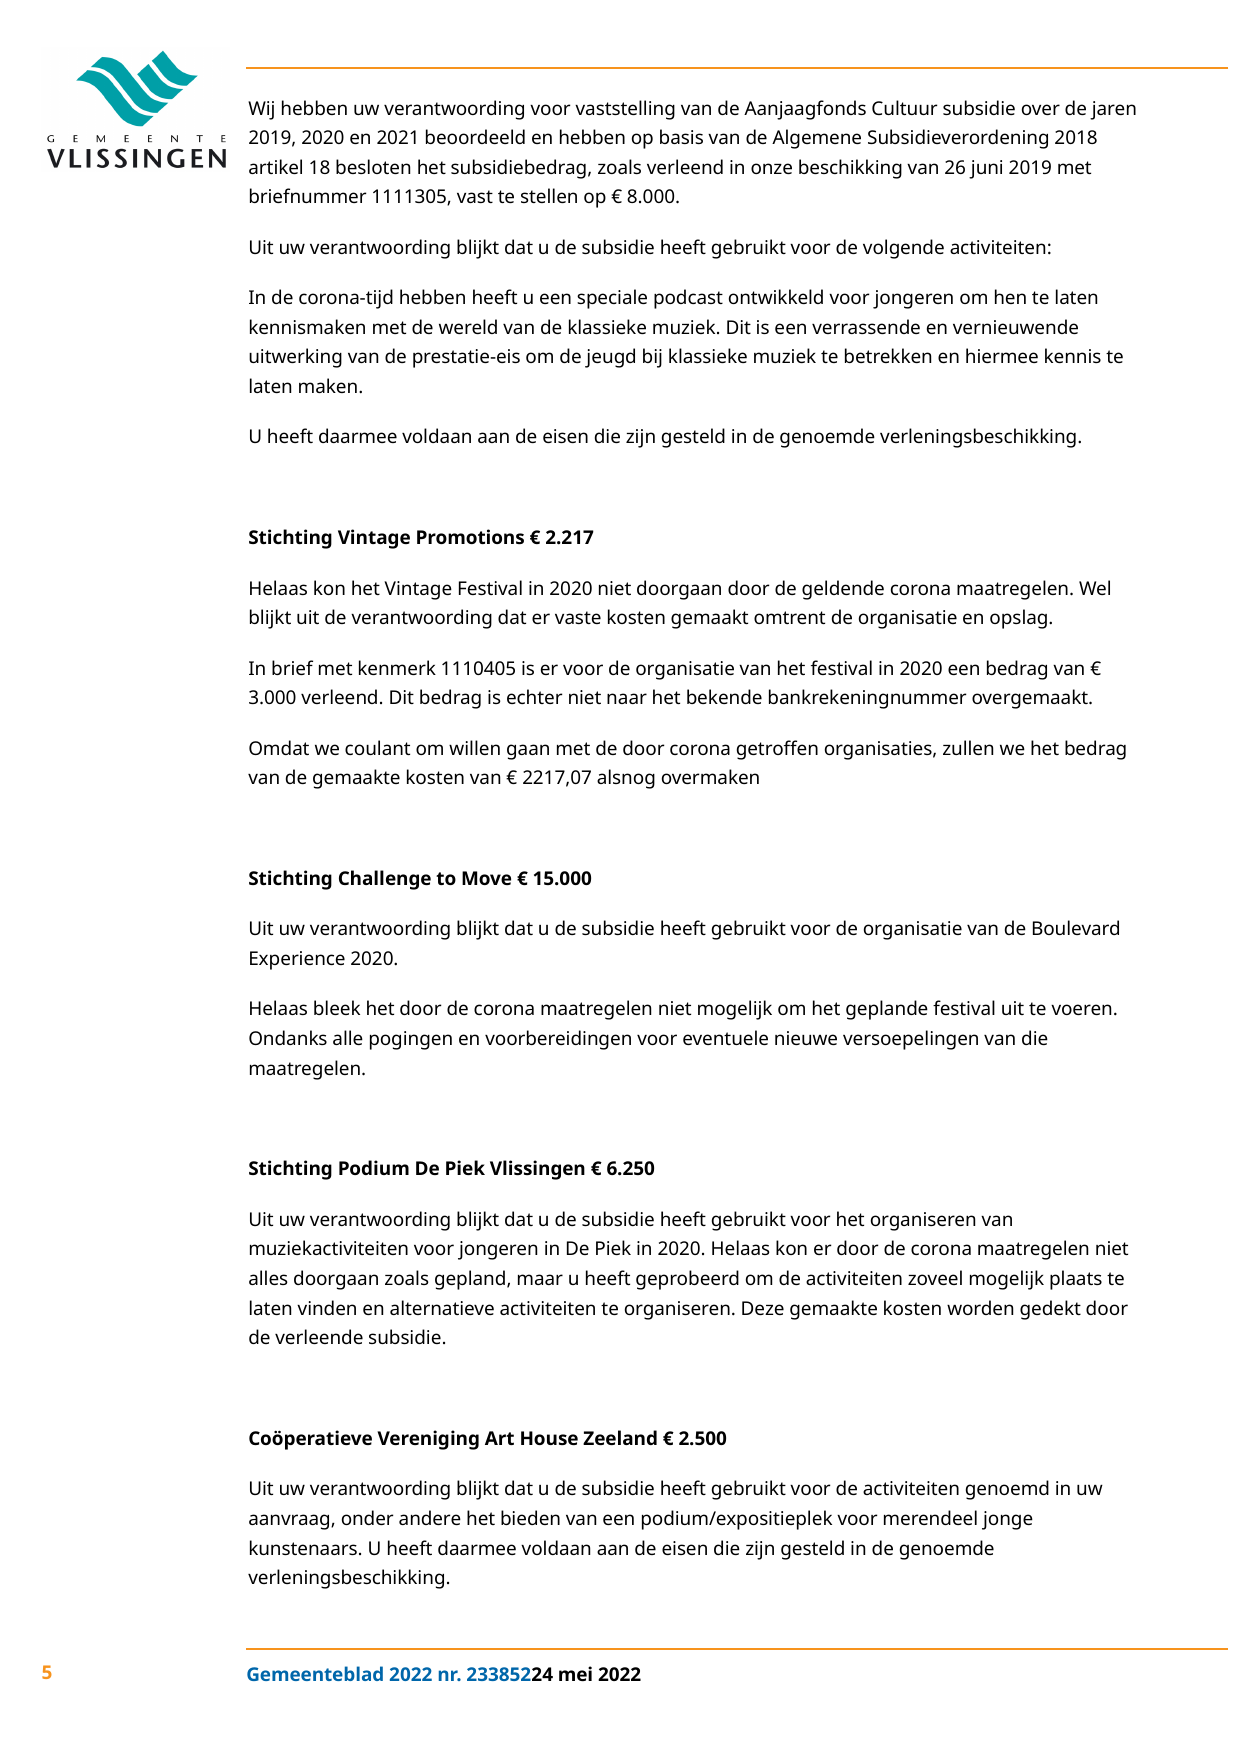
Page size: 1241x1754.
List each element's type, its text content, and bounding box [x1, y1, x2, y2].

text Omdat we coulant om willen gaan met de door corona getroffen organisaties, zullen we het bedrag van de gemaakte kosten van € 2217,07 alsnog overmaken [248, 735, 1152, 790]
text Wij hebben uw verantwoording voor vaststelling van de Aanjaagfonds Cultuur subsidie over de jaren 2019, 2020 en 2021 beoordeeld en hebben op basis van de Algemene Subsidieverordening 2018 artikel 18 besloten het subsidiebedrag, zoals verleend in onze beschikking van 26 juni 2019 met briefnummer 1111305, vast te stellen op € 8.000. [248, 95, 1152, 209]
text Uit uw verantwoording blijkt dat u de subsidie heeft gebruikt voor het organiseren van muziekactiviteiten voor jongeren in De Piek in 2020. Helaas kon er door de corona maatregelen niet alles doorgaan zoals gepland, maar u heeft geprobeerd om de activiteiten zoveel mogelijk plaats te laten vinden en alternatieve activiteiten te organiseren. Deze gemaakte kosten worden gedekt door de verleende subsidie. [248, 1206, 1152, 1350]
text Helaas kon het Vintage Festival in 2020 niet doorgaan door de geldende corona maatregelen. Wel blijkt uit de verantwoording dat er vaste kosten gemaakt omtrent de organisatie en opslag. [248, 575, 1152, 630]
text Stichting Challenge to Move € 15.000 [248, 865, 1152, 891]
text U heeft daarmee voldaan aan de eisen die zijn gesteld in de genoemde verleningsbeschikking. [248, 423, 1152, 449]
text Helaas bleek het door de corona maatregelen niet mogelijk om het geplande festival uit te voeren. Ondanks alle pogingen en voorbereidingen voor eventuele nieuwe versoepelingen van die maatregelen. [248, 996, 1152, 1081]
text Uit uw verantwoording blijkt dat u de subsidie heeft gebruikt voor de organisatie van de Boulevard Experience 2020. [248, 916, 1152, 971]
text Uit uw verantwoording blijkt dat u de subsidie heeft gebruikt voor de volgende activiteiten: [248, 234, 1152, 260]
text Stichting Vintage Promotions € 2.217 [248, 524, 1152, 550]
text In de corona-tijd hebben heeft u een speciale podcast ontwikkeld voor jongeren om hen te laten kennismaken met de wereld van de klassieke muziek. Dit is een verrassende en vernieuwende uitwerking van de prestatie-eis om de jeugd bij klassieke muziek te betrekken en hiermee kennis te laten maken. [248, 284, 1152, 399]
picture [41, 47, 231, 172]
text Stichting Podium De Piek Vlissingen € 6.250 [248, 1156, 1152, 1181]
text In brief met kenmerk 1110405 is er voor de organisatie van het festival in 2020 een bedrag van € 3.000 verleend. Dit bedrag is echter niet naar het bekende bankrekeningnummer overgemaakt. [248, 655, 1152, 710]
text Uit uw verantwoording blijkt dat u de subsidie heeft gebruikt voor de activiteiten genoemd in uw aanvraag, onder andere het bieden van een podium/expositieplek voor merendeel jonge kunstenaars. U heeft daarmee voldaan aan de eisen die zijn gesteld in de genoemde verleningsbeschikking. [248, 1476, 1152, 1590]
text Coöperatieve Vereniging Art House Zeeland € 2.500 [248, 1425, 1152, 1451]
